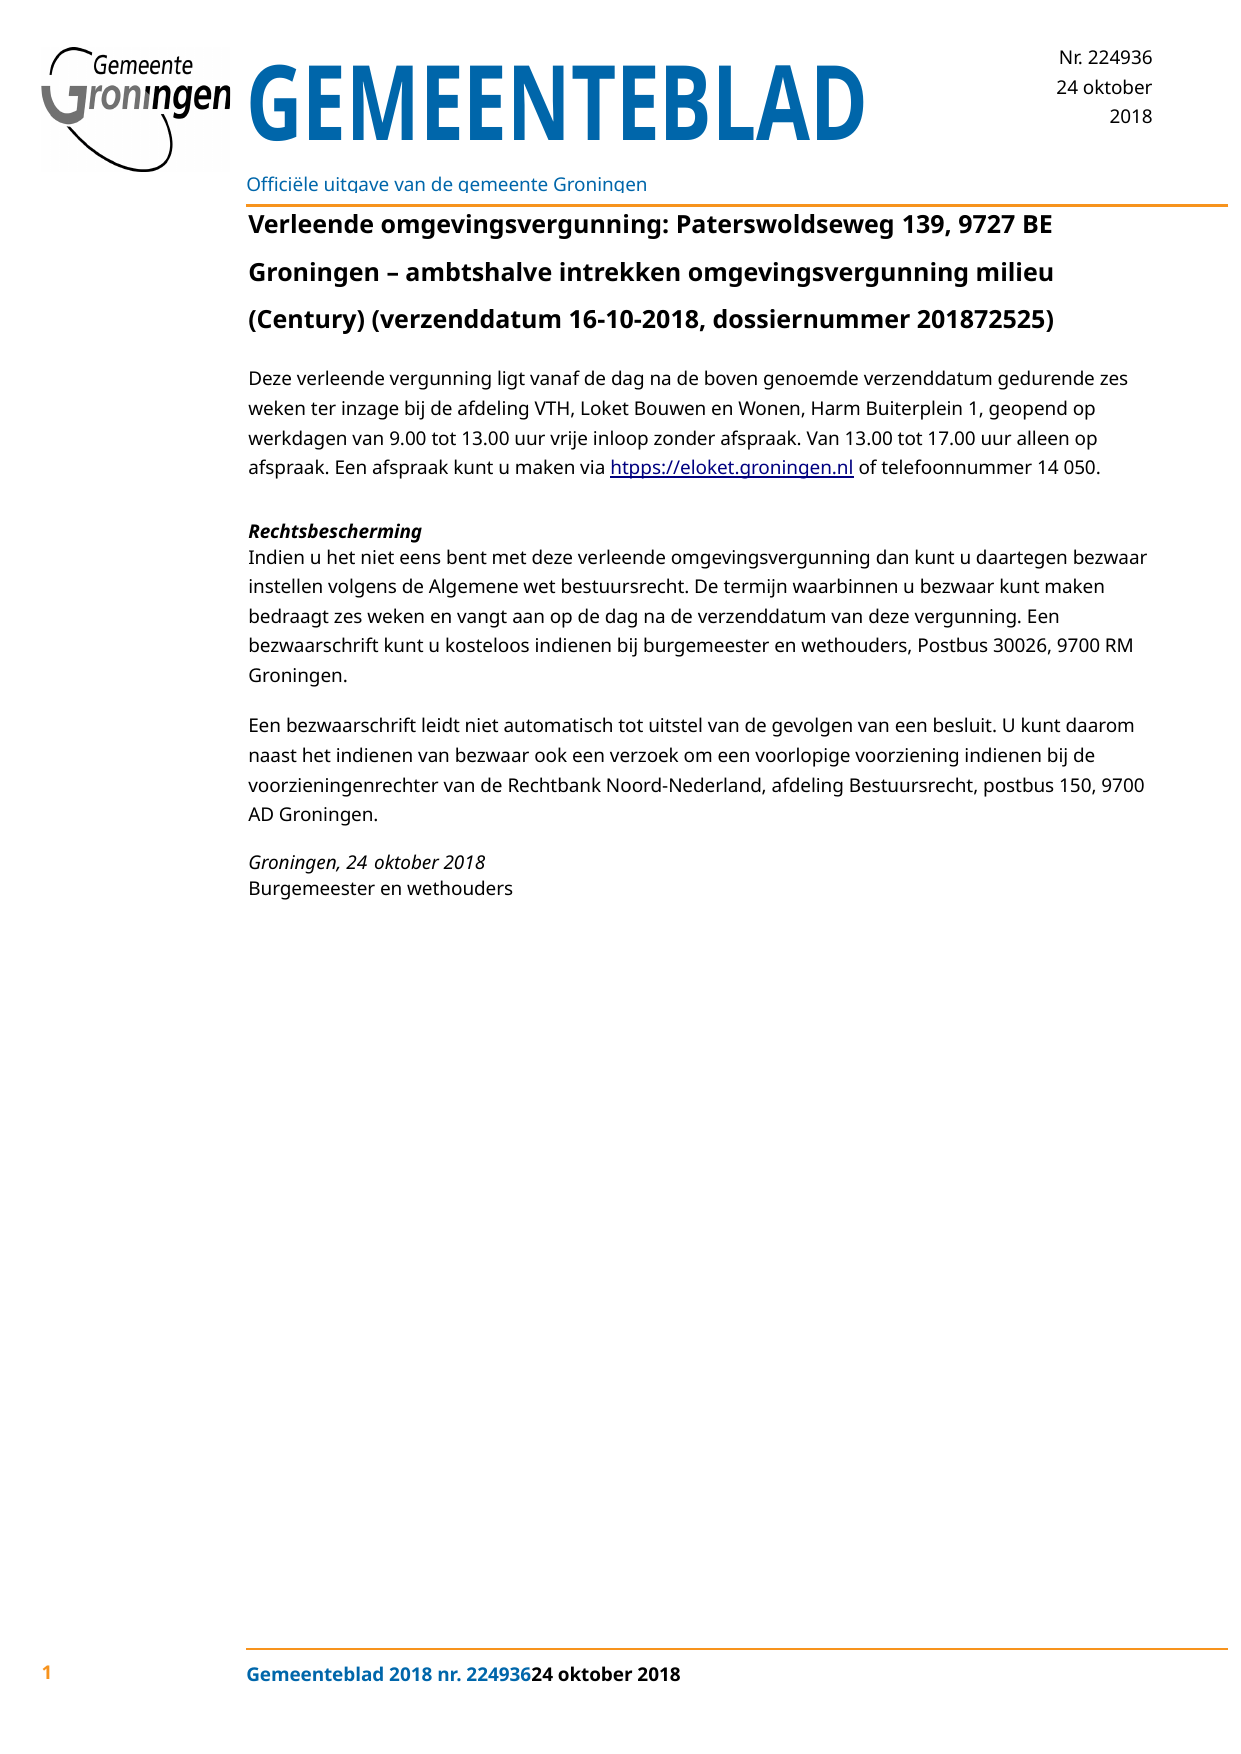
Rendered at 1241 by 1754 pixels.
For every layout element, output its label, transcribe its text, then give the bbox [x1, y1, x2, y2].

text Deze verleende vergunning ligt vanaf de dag na de boven genoemde verzenddatum gedurende zes weken ter inzage bij de afdeling VTH, Loket Bouwen en Wonen, Harm Buiterplein 1, geopend op werkdagen van 9.00 tot 13.00 uur vrije inloop zonder afspraak. Van 13.00 tot 17.00 uur alleen op afspraak. Een afspraak kunt u maken via htpps://eloket.groningen.nl of telefoonnummer 14 050. [248, 366, 1152, 480]
text Indien u het niet eens bent met deze verleende omgevingsvergunning dan kunt u daartegen bezwaar instellen volgens de Algemene wet bestuursrecht. De termijn waarbinnen u bezwaar kunt maken bedraagt zes weken en vangt aan op de dag na de verzenddatum van deze vergunning. Een bezwaarschrift kunt u kosteloos indienen bij burgemeester en wethouders, Postbus 30026, 9700 RM Groningen. [248, 544, 1152, 688]
picture [41, 47, 231, 172]
text Verleende omgevingsvergunning: Paterswoldseweg 139, 9727 BE Groningen – ambtshalve intrekken omgevingsvergunning milieu (Century) (verzenddatum 16-10-2018, dossiernummer 201872525) [248, 207, 1152, 336]
text Burgemeester en wethouders [248, 875, 1152, 901]
text Een bezwaarschrift leidt niet automatisch tot uitstel van de gevolgen van een besluit. U kunt daarom naast het indienen van bezwaar ook een verzoek om een voorlopige voorziening indienen bij de voorzieningenrechter van de Rechtbank Noord-Nederland, afdeling Bestuursrecht, postbus 150, 9700 AD Groningen. [248, 713, 1152, 827]
text Rechtsbescherming [248, 518, 1152, 544]
text Groningen, 24 oktober 2018 [248, 849, 1152, 875]
